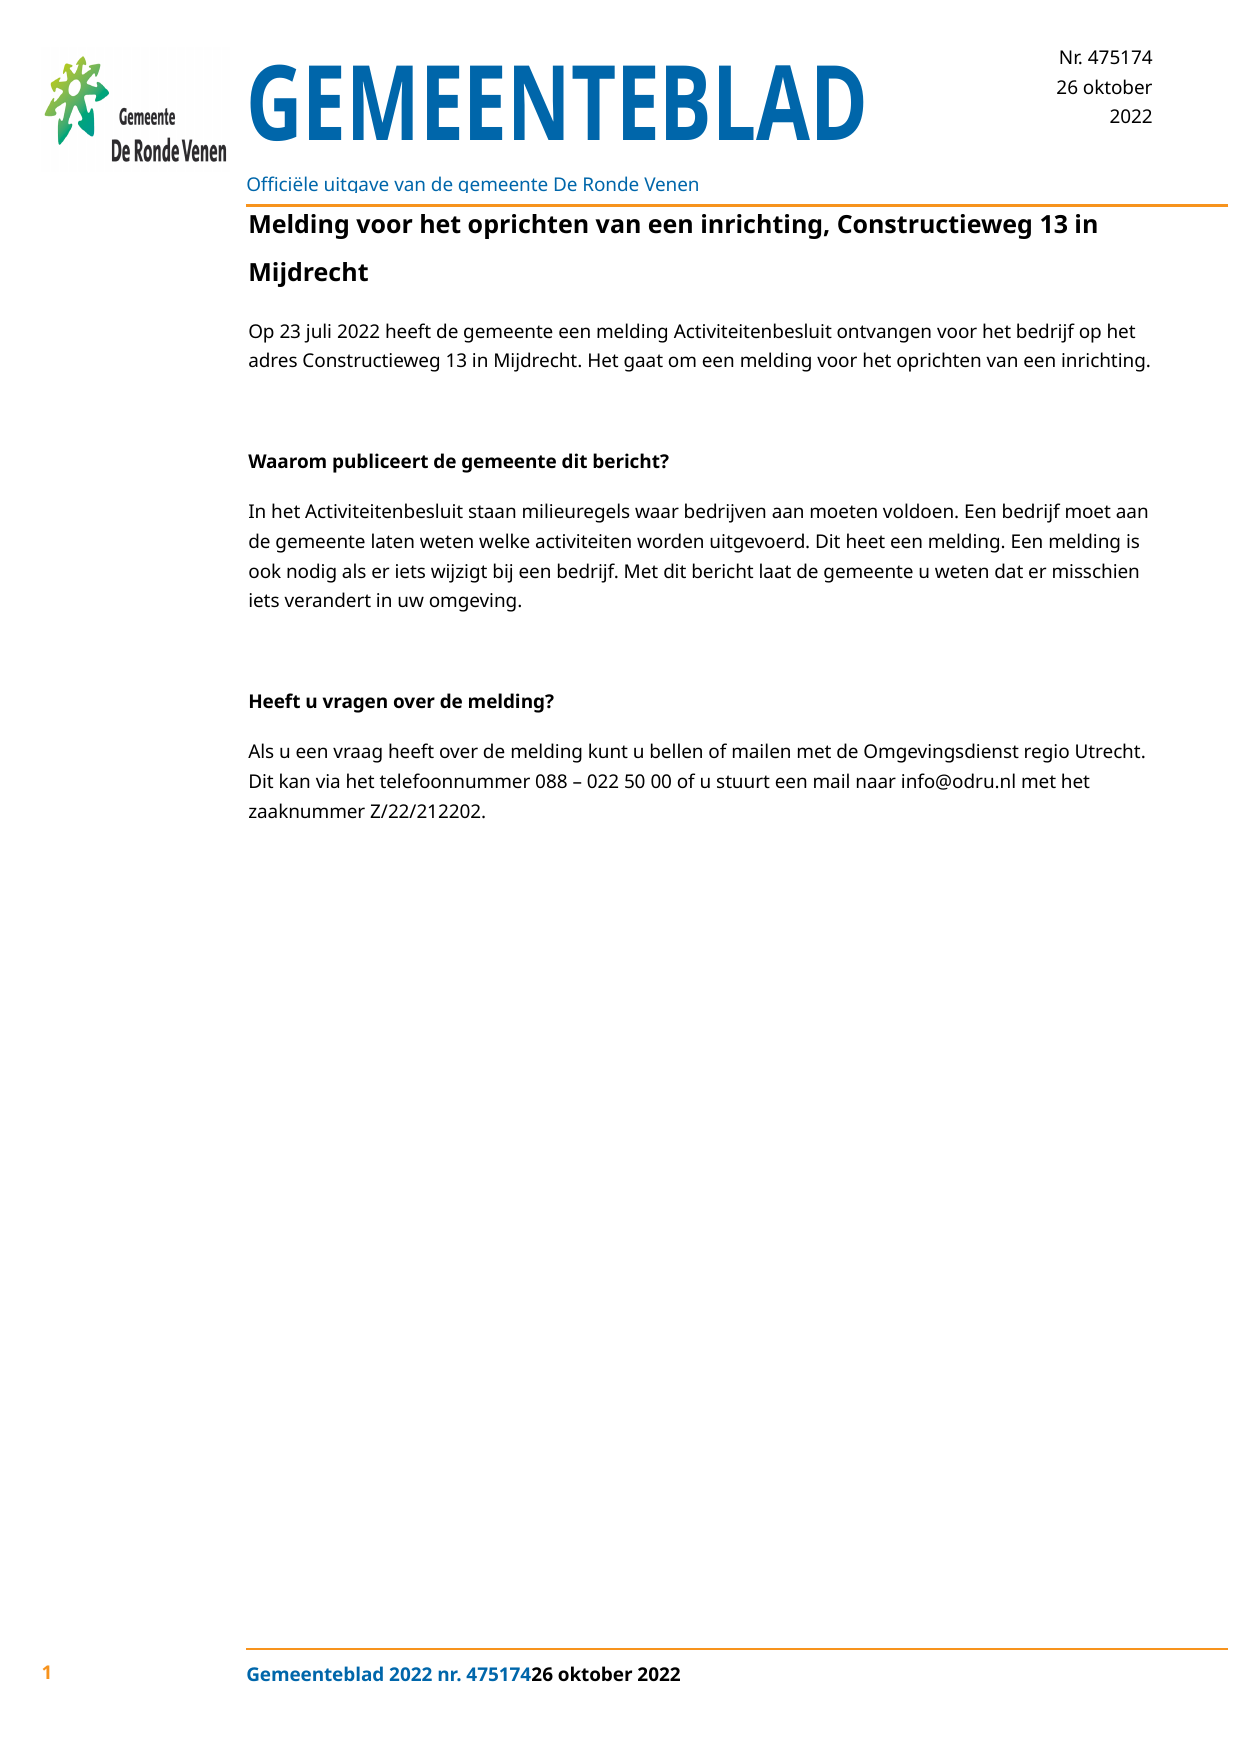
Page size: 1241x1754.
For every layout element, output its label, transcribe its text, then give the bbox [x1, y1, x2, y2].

text Waarom publiceert de gemeente dit bericht? [248, 448, 1152, 474]
picture [41, 47, 231, 172]
text Op 23 juli 2022 heeft de gemeente een melding Activiteitenbesluit ontvangen voor het bedrijf op het adres Constructieweg 13 in Mijdrecht. Het gaat om een melding voor het oprichten van een inrichting. [248, 318, 1152, 373]
text Heeft u vragen over de melding? [248, 688, 1152, 714]
text Als u een vraag heeft over de melding kunt u bellen of mailen met de Omgevingsdienst regio Utrecht. Dit kan via het telefoonnummer 088 – 022 50 00 of u stuurt een mail naar info@odru.nl met het zaaknummer Z/22/212202. [248, 739, 1152, 824]
text In het Activiteitenbesluit staan milieuregels waar bedrijven aan moeten voldoen. Een bedrijf moet aan de gemeente laten weten welke activiteiten worden uitgevoerd. Dit heet een melding. Een melding is ook nodig als er iets wijzigt bij een bedrijf. Met dit bericht laat de gemeente u weten dat er misschien iets verandert in uw omgeving. [248, 499, 1152, 613]
text Melding voor het oprichten van een inrichting, Constructieweg 13 in Mijdrecht [248, 207, 1152, 288]
